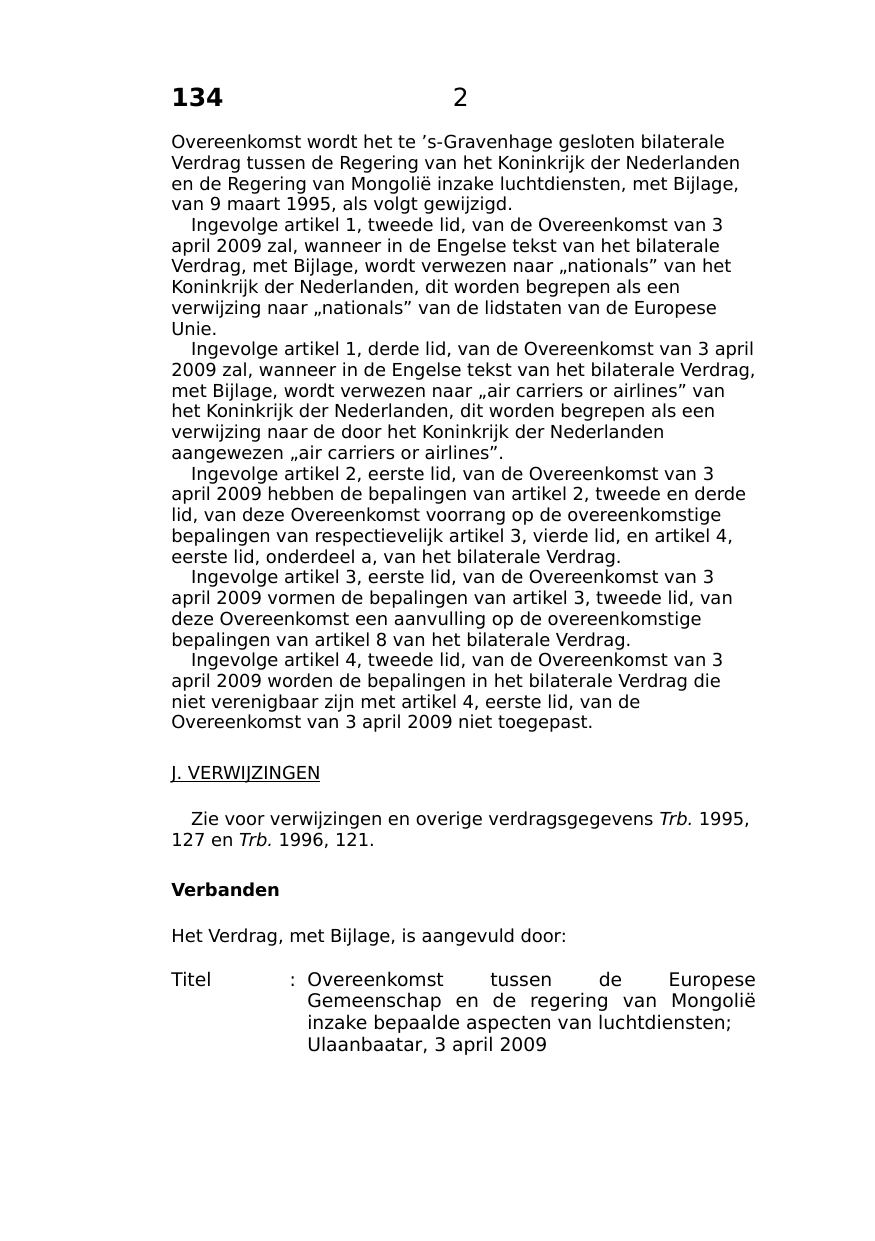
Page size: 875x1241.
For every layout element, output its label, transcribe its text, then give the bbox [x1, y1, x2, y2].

text Ingevolge artikel 3, eerste lid, van de Overeenkomst van 3 april 2009 vormen de bepalingen van artikel 3, tweede lid, van deze Overeenkomst een aanvulling op de overeenkomstige bepalingen van artikel 8 van het bilaterale Verdrag. [171, 567, 756, 650]
text Ingevolge artikel 1, derde lid, van de Overeenkomst van 3 april 2009 zal, wanneer in de Engelse tekst van het bilaterale Verdrag, met Bijlage, wordt verwezen naar „air carriers or airlines” van het Koninkrijk der Nederlanden, dit worden begrepen als een verwijzing naar de door het Koninkrijk der Nederlanden aangewezen „air carriers or airlines”. [171, 339, 756, 463]
table_header Titel [171, 969, 289, 1056]
subtitle Verbanden [171, 880, 756, 901]
text Het Verdrag, met Bijlage, is aangevuld door: [171, 926, 756, 947]
text Ingevolge artikel 2, eerste lid, van de Overeenkomst van 3 april 2009 hebben de bepalingen van artikel 2, tweede en derde lid, van deze Overeenkomst voorrang op de overeenkomstige bepalingen van respectievelijk artikel 3, vierde lid, en artikel 4, eerste lid, onderdeel a, van het bilaterale Verdrag. [171, 463, 756, 567]
text Ingevolge artikel 1, tweede lid, van de Overeenkomst van 3 april 2009 zal, wanneer in de Engelse tekst van het bilaterale Verdrag, met Bijlage, wordt verwezen naar „nationals” van het Koninkrijk der Nederlanden, dit worden begrepen als een verwijzing naar „nationals” van de lidstaten van de Europese Unie. [171, 215, 756, 339]
table_header : [289, 969, 307, 1056]
text Ingevolge artikel 4, tweede lid, van de Overeenkomst van 3 april 2009 worden de bepalingen in het bilaterale Verdrag die niet verenigbaar zijn met artikel 4, eerste lid, van de Overeenkomst van 3 april 2009 niet toegepast. [171, 650, 756, 733]
subtitle J. VERWIJZINGEN [171, 763, 756, 784]
text Zie voor verwijzingen en overige verdragsgegevens Trb. 1995, 127 en Trb. 1996, 121. [171, 809, 756, 850]
table_header Overeenkomst tussen de Europese Gemeenschap en de regering van Mongolië inzake bepaalde aspecten van luchtdiensten; Ulaanbaatar, 3 april 2009 [307, 969, 756, 1056]
text Overeenkomst wordt het te ’s-Gravenhage gesloten bilaterale Verdrag tussen de Regering van het Koninkrijk der Nederlanden en de Regering van Mongolië inzake luchtdiensten, met Bijlage, van 9 maart 1995, als volgt gewijzigd. [171, 132, 756, 215]
